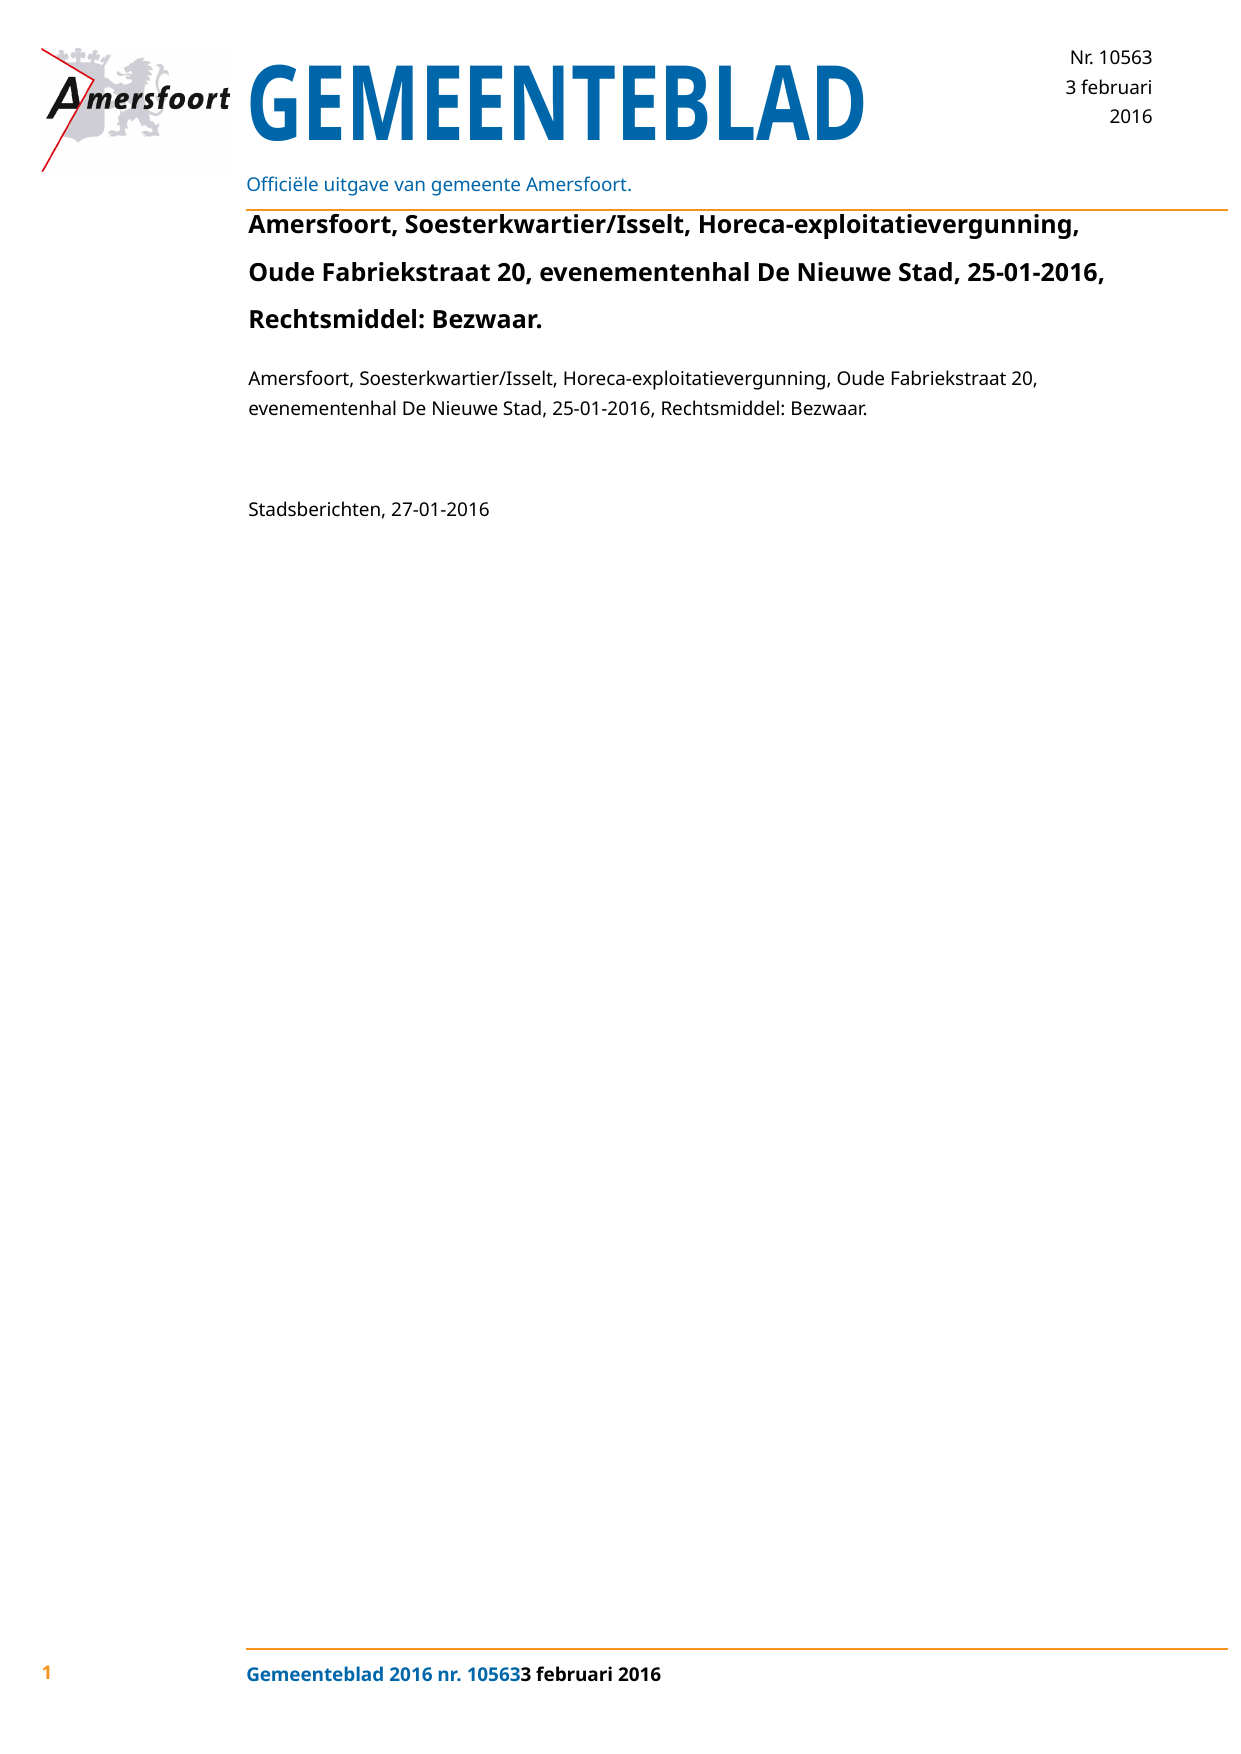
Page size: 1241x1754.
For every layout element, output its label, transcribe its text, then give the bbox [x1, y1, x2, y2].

picture [41, 47, 231, 172]
text Amersfoort, Soesterkwartier/Isselt, Horeca-exploitatievergunning, Oude Fabriekstraat 20, evenementenhal De Nieuwe Stad, 25-01-2016, Rechtsmiddel: Bezwaar. [248, 366, 1152, 421]
text Amersfoort, Soesterkwartier/Isselt, Horeca-exploitatievergunning, Oude Fabriekstraat 20, evenementenhal De Nieuwe Stad, 25-01-2016, Rechtsmiddel: Bezwaar. [248, 211, 1152, 336]
text Stadsberichten, 27-01-2016 [248, 496, 1152, 522]
